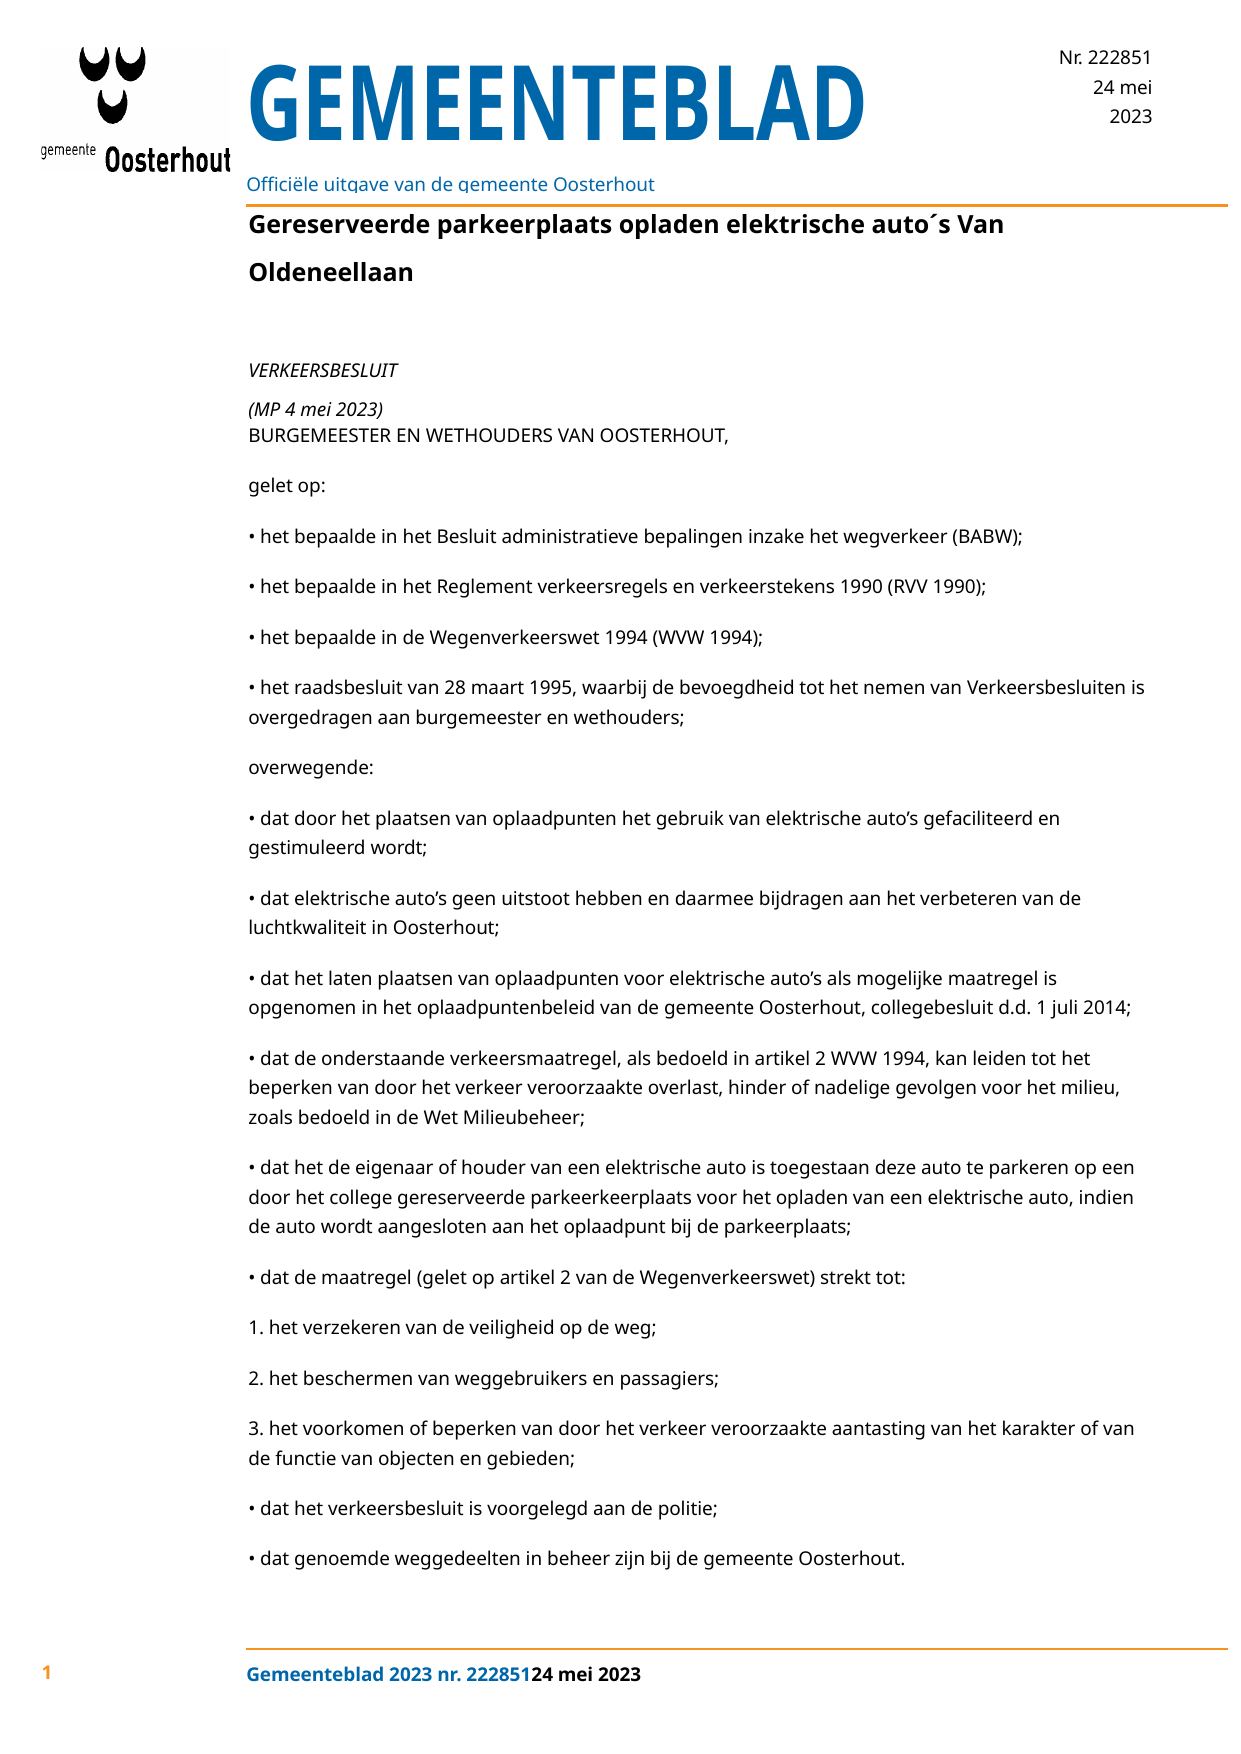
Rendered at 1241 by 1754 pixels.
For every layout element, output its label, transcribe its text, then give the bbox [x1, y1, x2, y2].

text • dat het verkeersbesluit is voorgelegd aan de politie; [248, 1495, 1152, 1521]
text • dat genoemde weggedeelten in beheer zijn bij de gemeente Oosterhout. [248, 1546, 1152, 1571]
text Gereserveerde parkeerplaats opladen elektrische auto´s Van Oldeneellaan [248, 207, 1152, 288]
text • dat elektrische auto’s geen uitstoot hebben en daarmee bijdragen aan het verbeteren van de luchtkwaliteit in Oosterhout; [248, 885, 1152, 940]
text VERKEERSBESLUIT [248, 357, 1152, 383]
text • dat door het plaatsen van oplaadpunten het gebruik van elektrische auto’s gefaciliteerd en gestimuleerd wordt; [248, 805, 1152, 860]
text overwegende: [248, 754, 1152, 780]
text 1. het verzekeren van de veiligheid op de weg; [248, 1314, 1152, 1340]
text • dat de onderstaande verkeersmaatregel, als bedoeld in artikel 2 WVW 1994, kan leiden tot het beperken van door het verkeer veroorzaakte overlast, hinder of nadelige gevolgen voor het milieu, zoals bedoeld in de Wet Milieubeheer; [248, 1045, 1152, 1129]
text • het bepaalde in het Besluit administratieve bepalingen inzake het wegverkeer (BABW); [248, 523, 1152, 549]
text • dat het laten plaatsen van oplaadpunten voor elektrische auto’s als mogelijke maatregel is opgenomen in het oplaadpuntenbeleid van de gemeente Oosterhout, collegebesluit d.d. 1 juli 2014; [248, 965, 1152, 1020]
text • dat de maatregel (gelet op artikel 2 van de Wegenverkeerswet) strekt tot: [248, 1264, 1152, 1289]
text • dat het de eigenaar of houder van een elektrische auto is toegestaan deze auto te parkeren op een door het college gereserveerde parkeerkeerplaats voor het opladen van een elektrische auto, indien de auto wordt aangesloten aan het oplaadpunt bij de parkeerplaats; [248, 1154, 1152, 1239]
text • het raadsbesluit van 28 maart 1995, waarbij de bevoegdheid tot het nemen van Verkeersbesluiten is overgedragen aan burgemeester en wethouders; [248, 674, 1152, 729]
text 3. het voorkomen of beperken van door het verkeer veroorzaakte aantasting van het karakter of van de functie van objecten en gebieden; [248, 1415, 1152, 1470]
picture [41, 47, 231, 172]
text 2. het beschermen van weggebruikers en passagiers; [248, 1365, 1152, 1390]
text BURGEMEESTER EN WETHOUDERS VAN OOSTERHOUT, [248, 422, 1152, 448]
text • het bepaalde in de Wegenverkeerswet 1994 (WVW 1994); [248, 624, 1152, 649]
text • het bepaalde in het Reglement verkeersregels en verkeerstekens 1990 (RVV 1990); [248, 573, 1152, 599]
text (MP 4 mei 2023) [248, 396, 1152, 422]
text gelet op: [248, 473, 1152, 498]
